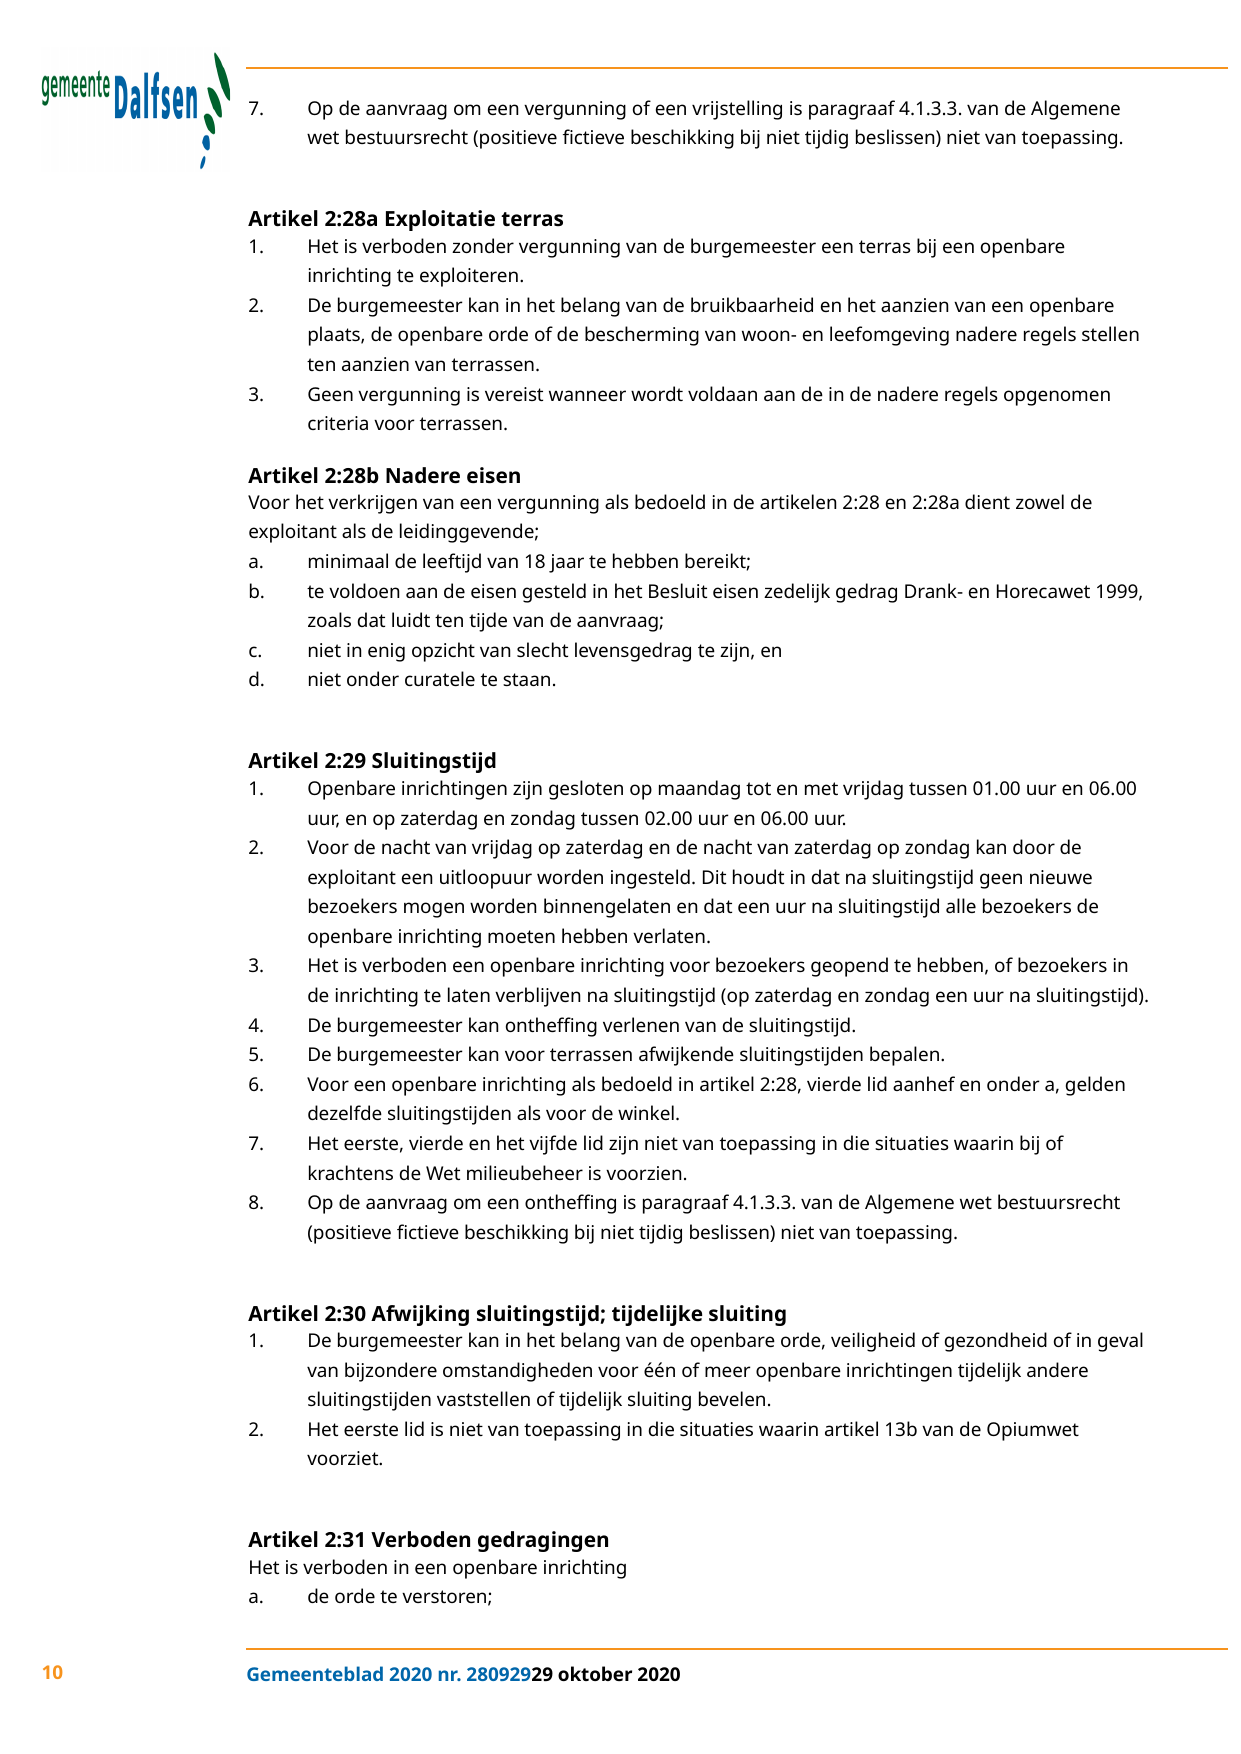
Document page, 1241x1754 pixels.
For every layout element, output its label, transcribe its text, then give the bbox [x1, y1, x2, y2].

text Voor het verkrijgen van een vergunning als bedoeld in de artikelen 2:28 en 2:28a dient zowel de exploitant als de leidinggevende; [248, 489, 1152, 544]
list De burgemeester kan ontheffing verlenen van de sluitingstijd. [248, 1012, 1152, 1037]
list De burgemeester kan in het belang van de bruikbaarheid en het aanzien van een openbare plaats, de openbare orde of de bescherming van woon- en leefomgeving nadere regels stellen ten aanzien van terrassen. [248, 292, 1152, 377]
list Voor de nacht van vrijdag op zaterdag en de nacht van zaterdag op zondag kan door de exploitant een uitloopuur worden ingesteld. Dit houdt in dat na sluitingstijd geen nieuwe bezoekers mogen worden binnengelaten en dat een uur na sluitingstijd alle bezoekers de openbare inrichting moeten hebben verlaten. [248, 834, 1152, 949]
list te voldoen aan de eisen gesteld in het Besluit eisen zedelijk gedrag Drank- en Horecawet 1999, zoals dat luidt ten tijde van de aanvraag; [248, 578, 1152, 633]
text Artikel 2:28a Exploitatie terras [248, 204, 1152, 233]
list niet onder curatele te staan. [248, 667, 1152, 692]
list Het is verboden zonder vergunning van de burgemeester een terras bij een openbare inrichting te exploiteren. [248, 233, 1152, 288]
text Artikel 2:28b Nadere eisen [248, 461, 1152, 489]
text Artikel 2:31 Verboden gedragingen [248, 1526, 1152, 1554]
list de orde te verstoren; [248, 1584, 1152, 1609]
text Het is verboden in een openbare inrichting [248, 1554, 1152, 1580]
list Voor een openbare inrichting als bedoeld in artikel 2:28, vierde lid aanhef en onder a, gelden dezelfde sluitingstijden als voor de winkel. [248, 1071, 1152, 1126]
text Artikel 2:29 Sluitingstijd [248, 747, 1152, 775]
list Op de aanvraag om een ontheffing is paragraaf 4.1.3.3. van de Algemene wet bestuursrecht (positieve fictieve beschikking bij niet tijdig beslissen) niet van toepassing. [248, 1189, 1152, 1244]
list Geen vergunning is vereist wanneer wordt voldaan aan de in de nadere regels opgenomen criteria voor terrassen. [248, 381, 1152, 436]
list Het eerste lid is niet van toepassing in die situaties waarin artikel 13b van de Opiumwet voorziet. [248, 1416, 1152, 1471]
picture [41, 47, 231, 172]
list De burgemeester kan in het belang van de openbare orde, veiligheid of gezondheid of in geval van bijzondere omstandigheden voor één of meer openbare inrichtingen tijdelijk andere sluitingstijden vaststellen of tijdelijk sluiting bevelen. [248, 1327, 1152, 1412]
list minimaal de leeftijd van 18 jaar te hebben bereikt; [248, 548, 1152, 574]
list De burgemeester kan voor terrassen afwijkende sluitingstijden bepalen. [248, 1041, 1152, 1067]
list Het eerste, vierde en het vijfde lid zijn niet van toepassing in die situaties waarin bij of krachtens de Wet milieubeheer is voorzien. [248, 1130, 1152, 1185]
text Artikel 2:30 Afwijking sluitingstijd; tijdelijke sluiting [248, 1299, 1152, 1327]
list Openbare inrichtingen zijn gesloten op maandag tot en met vrijdag tussen 01.00 uur en 06.00 uur, en op zaterdag en zondag tussen 02.00 uur en 06.00 uur. [248, 775, 1152, 830]
list niet in enig opzicht van slecht levensgedrag te zijn, en [248, 637, 1152, 663]
list Op de aanvraag om een vergunning of een vrijstelling is paragraaf 4.1.3.3. van de Algemene wet bestuursrecht (positieve fictieve beschikking bij niet tijdig beslissen) niet van toepassing. [248, 95, 1152, 150]
list Het is verboden een openbare inrichting voor bezoekers geopend te hebben, of bezoekers in de inrichting te laten verblijven na sluitingstijd (op zaterdag en zondag een uur na sluitingstijd). [248, 953, 1152, 1008]
